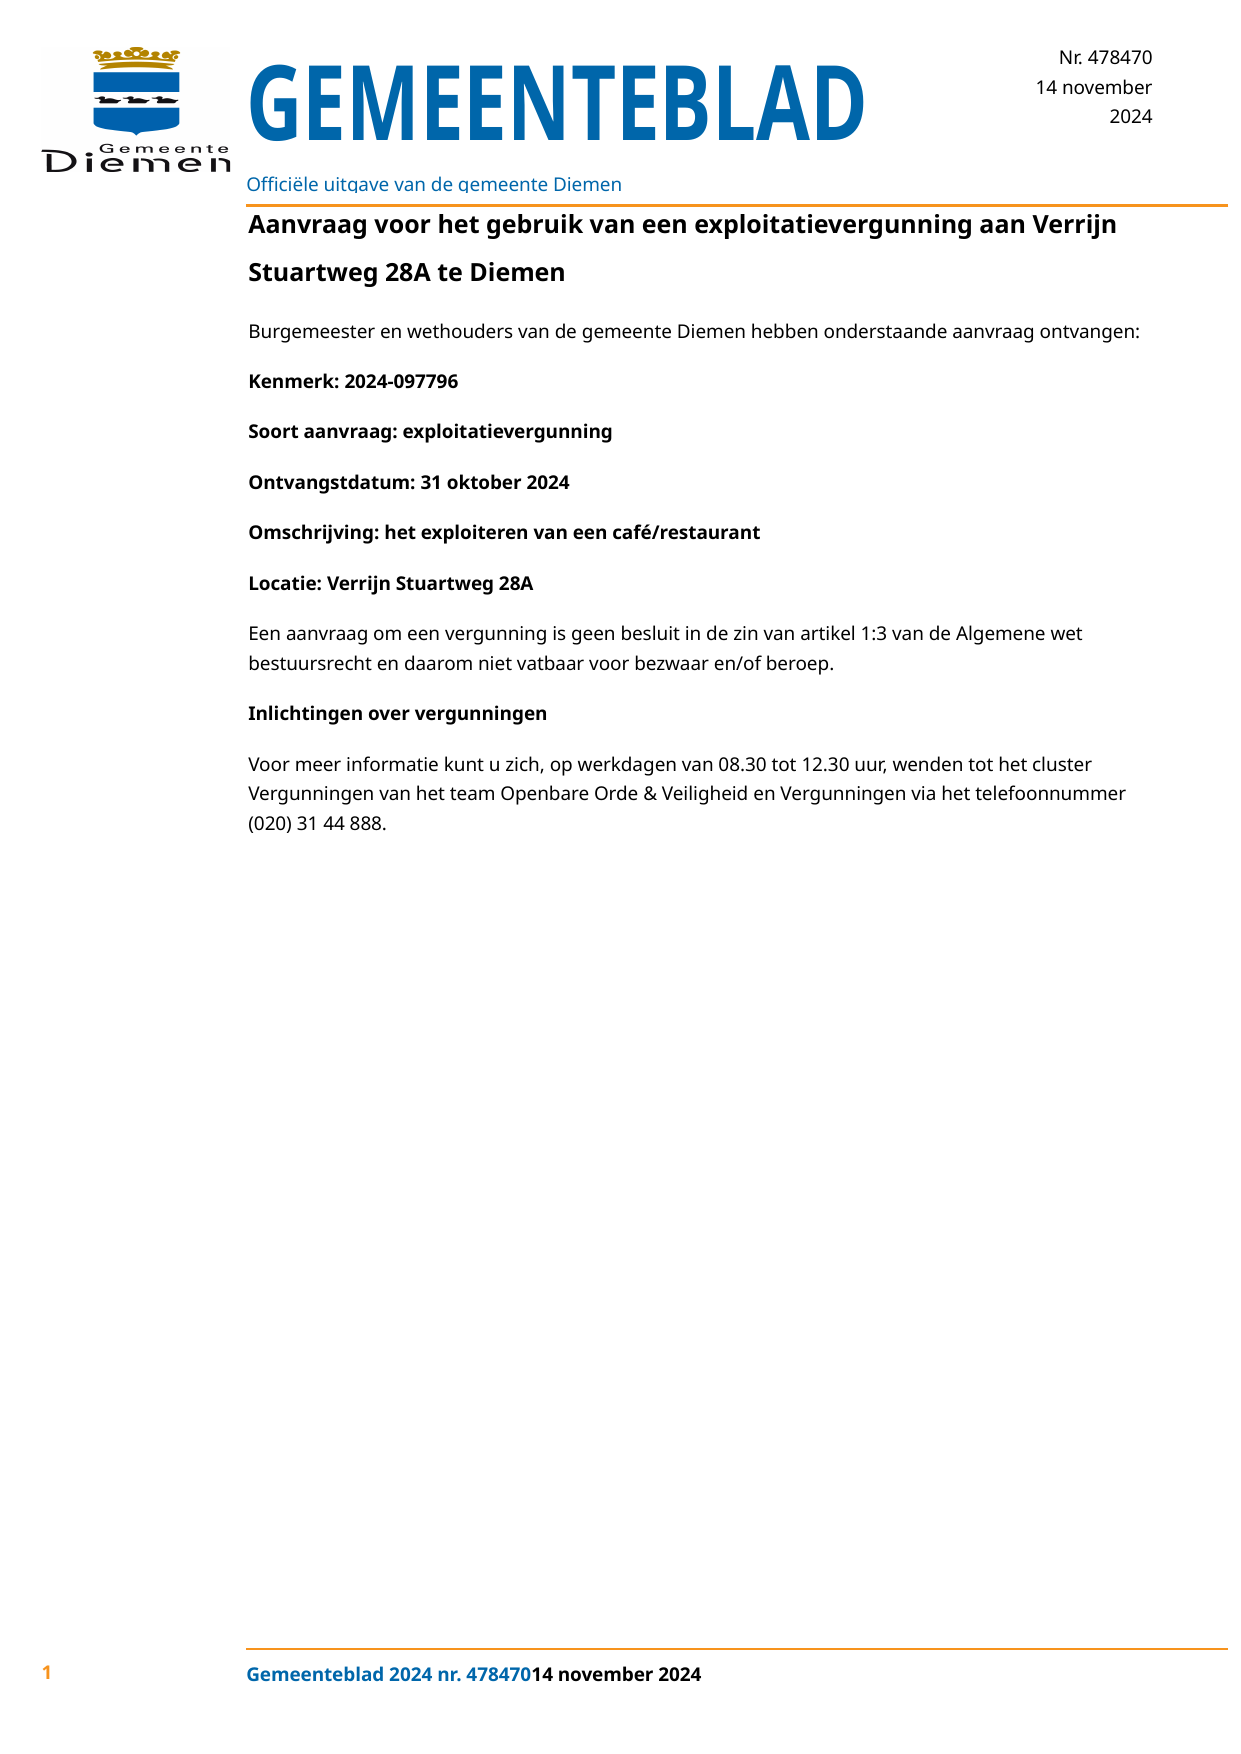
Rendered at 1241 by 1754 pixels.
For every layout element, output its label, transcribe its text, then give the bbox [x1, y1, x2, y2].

text Locatie: Verrijn Stuartweg 28A [248, 570, 1152, 596]
text Ontvangstdatum: 31 oktober 2024 [248, 469, 1152, 495]
picture [41, 47, 231, 172]
text Burgemeester en wethouders van de gemeente Diemen hebben onderstaande aanvraag ontvangen: [248, 318, 1152, 344]
text Een aanvraag om een vergunning is geen besluit in de zin van artikel 1:3 van de Algemene wet bestuursrecht en daarom niet vatbaar voor bezwaar en/of beroep. [248, 620, 1152, 676]
text Kenmerk: 2024-097796 [248, 368, 1152, 394]
text Aanvraag voor het gebruik van een exploitatievergunning aan Verrijn Stuartweg 28A te Diemen [248, 207, 1152, 288]
text Voor meer informatie kunt u zich, op werkdagen van 08.30 tot 12.30 uur, wenden tot het cluster Vergunningen van het team Openbare Orde & Veiligheid en Vergunningen via het telefoonnummer (020) 31 44 888. [248, 751, 1152, 836]
text Omschrijving: het exploiteren van een café/restaurant [248, 519, 1152, 545]
text Soort aanvraag: exploitatievergunning [248, 419, 1152, 444]
text Inlichtingen over vergunningen [248, 700, 1152, 726]
